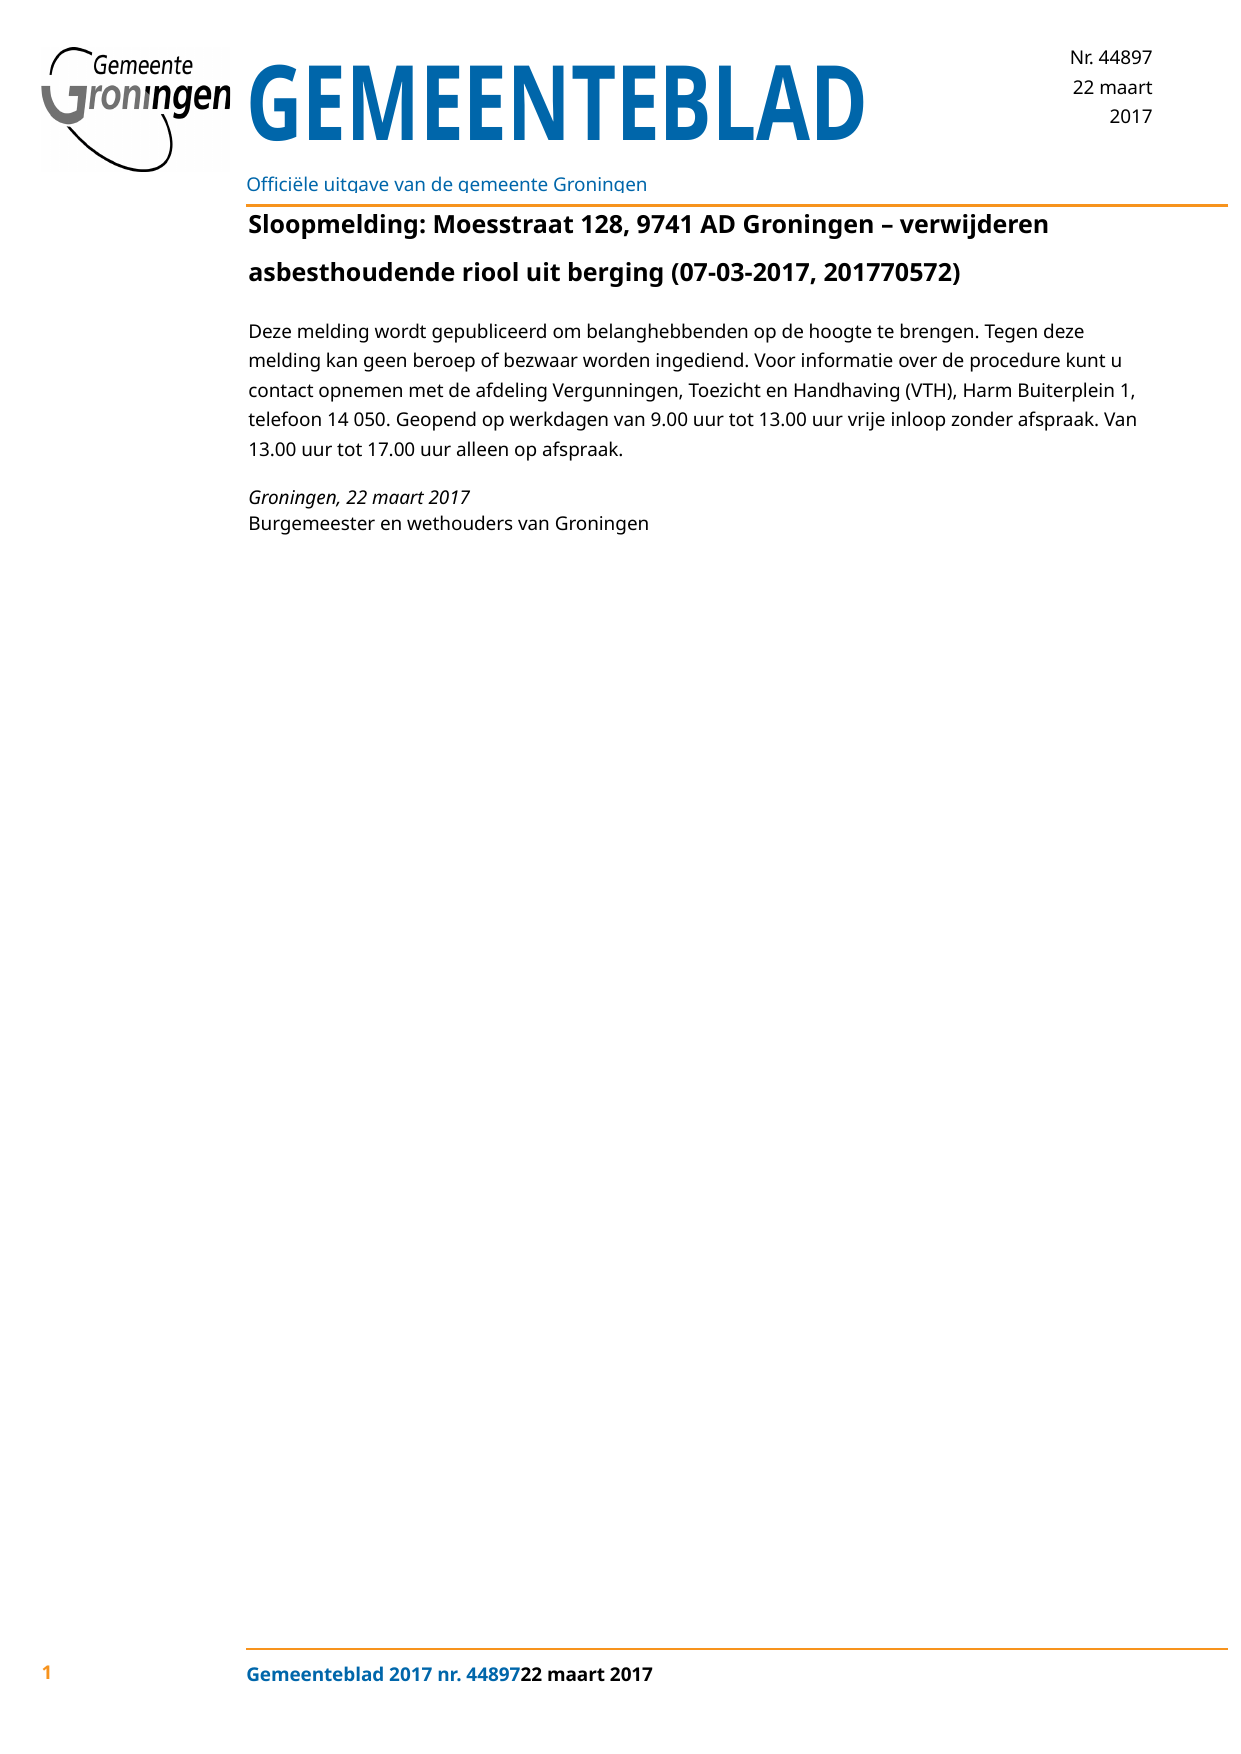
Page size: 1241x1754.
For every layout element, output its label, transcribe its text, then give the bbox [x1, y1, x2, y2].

picture [41, 47, 231, 172]
text Deze melding wordt gepubliceerd om belanghebbenden op de hoogte te brengen. Tegen deze melding kan geen beroep of bezwaar worden ingediend. Voor informatie over de procedure kunt u contact opnemen met de afdeling Vergunningen, Toezicht en Handhaving (VTH), Harm Buiterplein 1, telefoon 14 050. Geopend op werkdagen van 9.00 uur tot 13.00 uur vrije inloop zonder afspraak. Van 13.00 uur tot 17.00 uur alleen op afspraak. [248, 318, 1152, 462]
text Burgemeester en wethouders van Groningen [248, 510, 1152, 536]
text Groningen, 22 maart 2017 [248, 484, 1152, 510]
text Sloopmelding: Moesstraat 128, 9741 AD Groningen – verwijderen asbesthoudende riool uit berging (07-03-2017, 201770572) [248, 207, 1152, 288]
